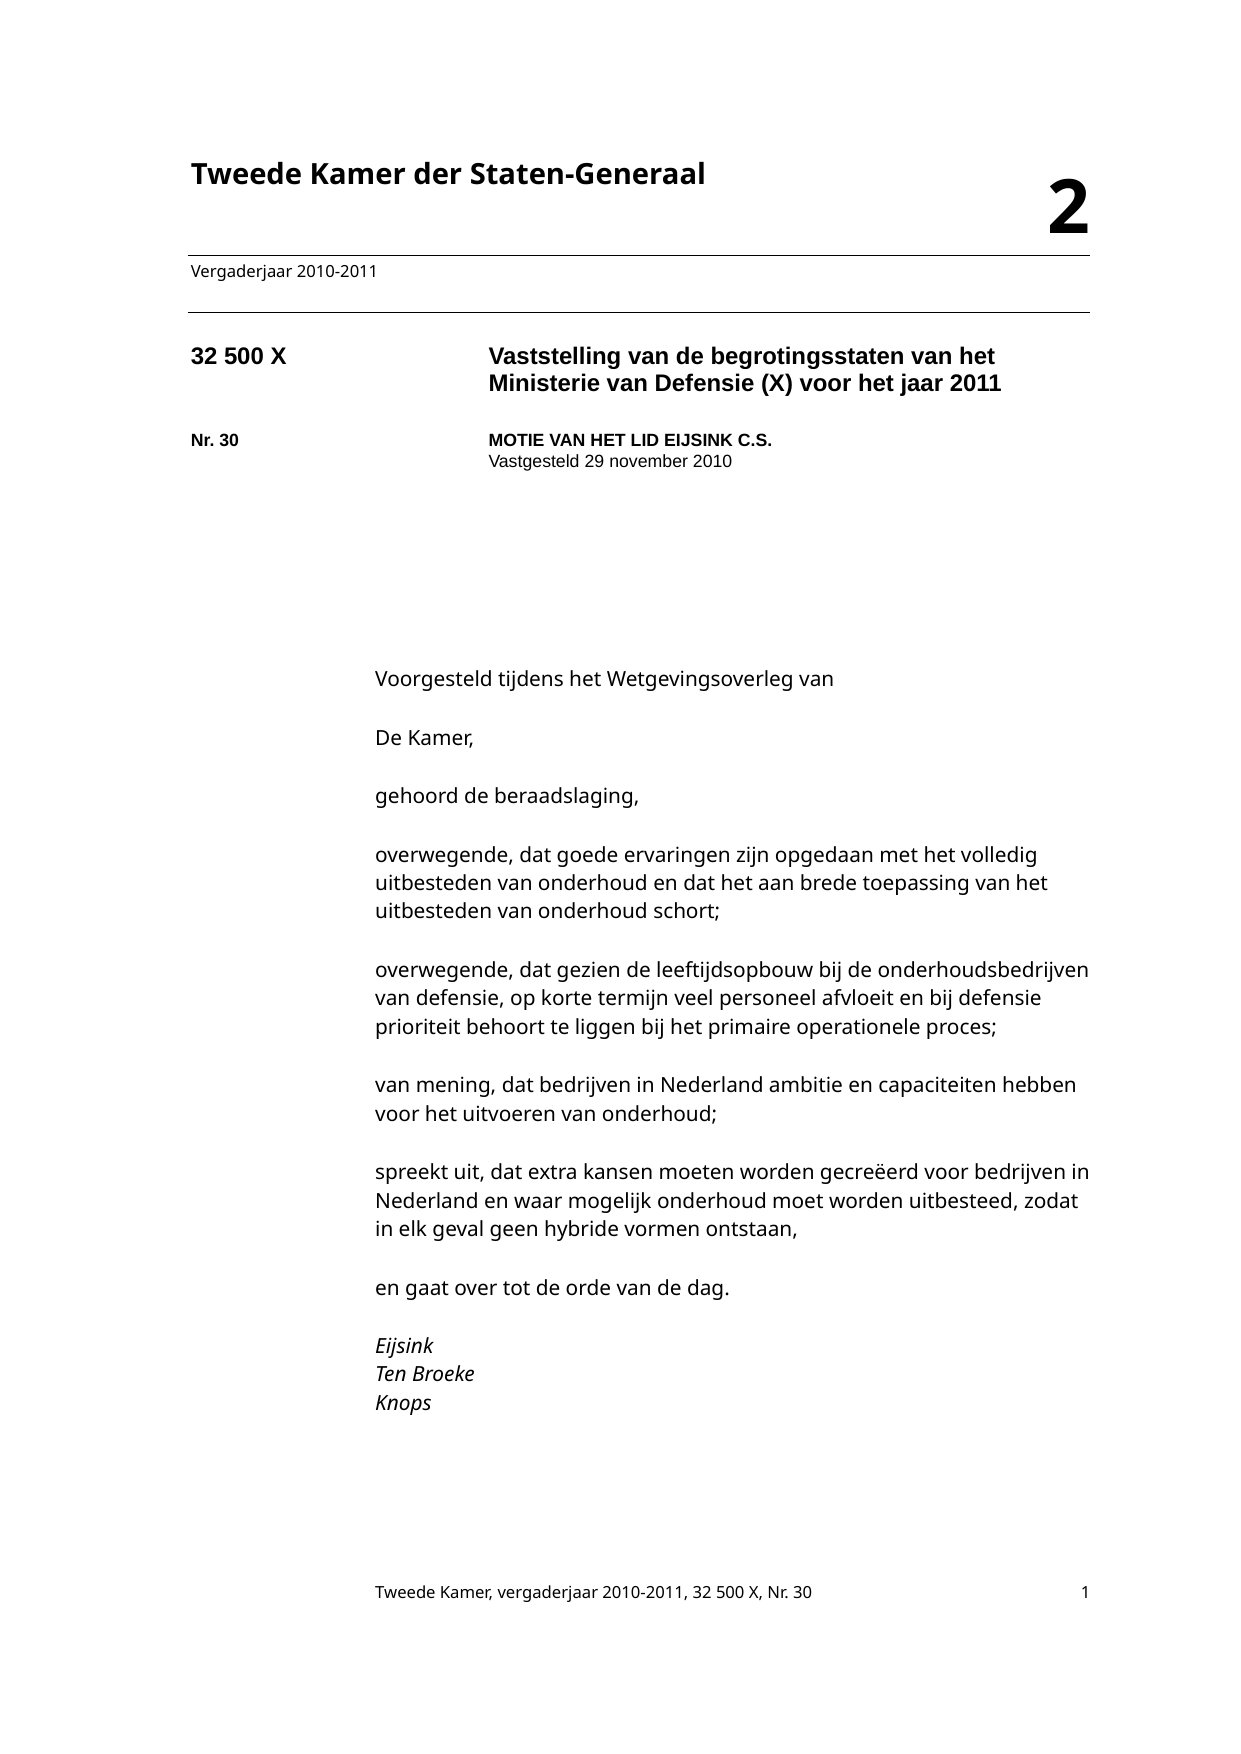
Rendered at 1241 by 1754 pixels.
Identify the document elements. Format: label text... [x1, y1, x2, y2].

text en gaat over tot de orde van de dag. [375, 1273, 1090, 1301]
table_header Tweede Kamer der Staten-Generaal [188, 150, 909, 255]
table_cell Nr. 30 [188, 427, 485, 546]
text Voorgesteld tijdens het Wetgevingsoverleg van [375, 664, 1090, 693]
text overwegende, dat gezien de leeftijdsopbouw bij de onderhoudsbedrijven van defensie, op korte termijn veel personeel afvloeit en bij defensie prioriteit behoort te liggen bij het primaire operationele proces; [375, 955, 1090, 1040]
table_cell [485, 256, 1090, 312]
table_header 2 [910, 150, 1090, 255]
table_cell [188, 313, 485, 339]
text Knops [375, 1388, 1090, 1416]
text gehoord de beraadslaging, [375, 781, 1090, 810]
text overwegende, dat goede ervaringen zijn opgedaan met het volledig uitbesteden van onderhoud en dat het aan brede toepassing van het uitbesteden van onderhoud schort; [375, 840, 1090, 925]
table_cell Vergaderjaar 2010-2011 [188, 256, 485, 312]
text spreekt uit, dat extra kansen moeten worden gecreëerd voor bedrijven in Nederland en waar mogelijk onderhoud moet worden uitbesteed, zodat in elk geval geen hybride vormen ontstaan, [375, 1157, 1090, 1243]
text De Kamer, [375, 723, 1090, 751]
table_cell MOTIE VAN HET LID EIJSINK C.S. Vastgesteld 29 november 2010 [485, 427, 1090, 546]
table_cell Vaststelling van de begrotingsstaten van het Ministerie van Defensie (X) voor het jaar 2011 [485, 339, 1090, 427]
table_cell 32 500 X [188, 339, 485, 427]
table_cell [485, 313, 1090, 339]
text Eijsink [375, 1331, 1090, 1359]
text Ten Broeke [375, 1359, 1090, 1388]
text van mening, dat bedrijven in Nederland ambitie en capaciteiten hebben voor het uitvoeren van onderhoud; [375, 1070, 1090, 1127]
